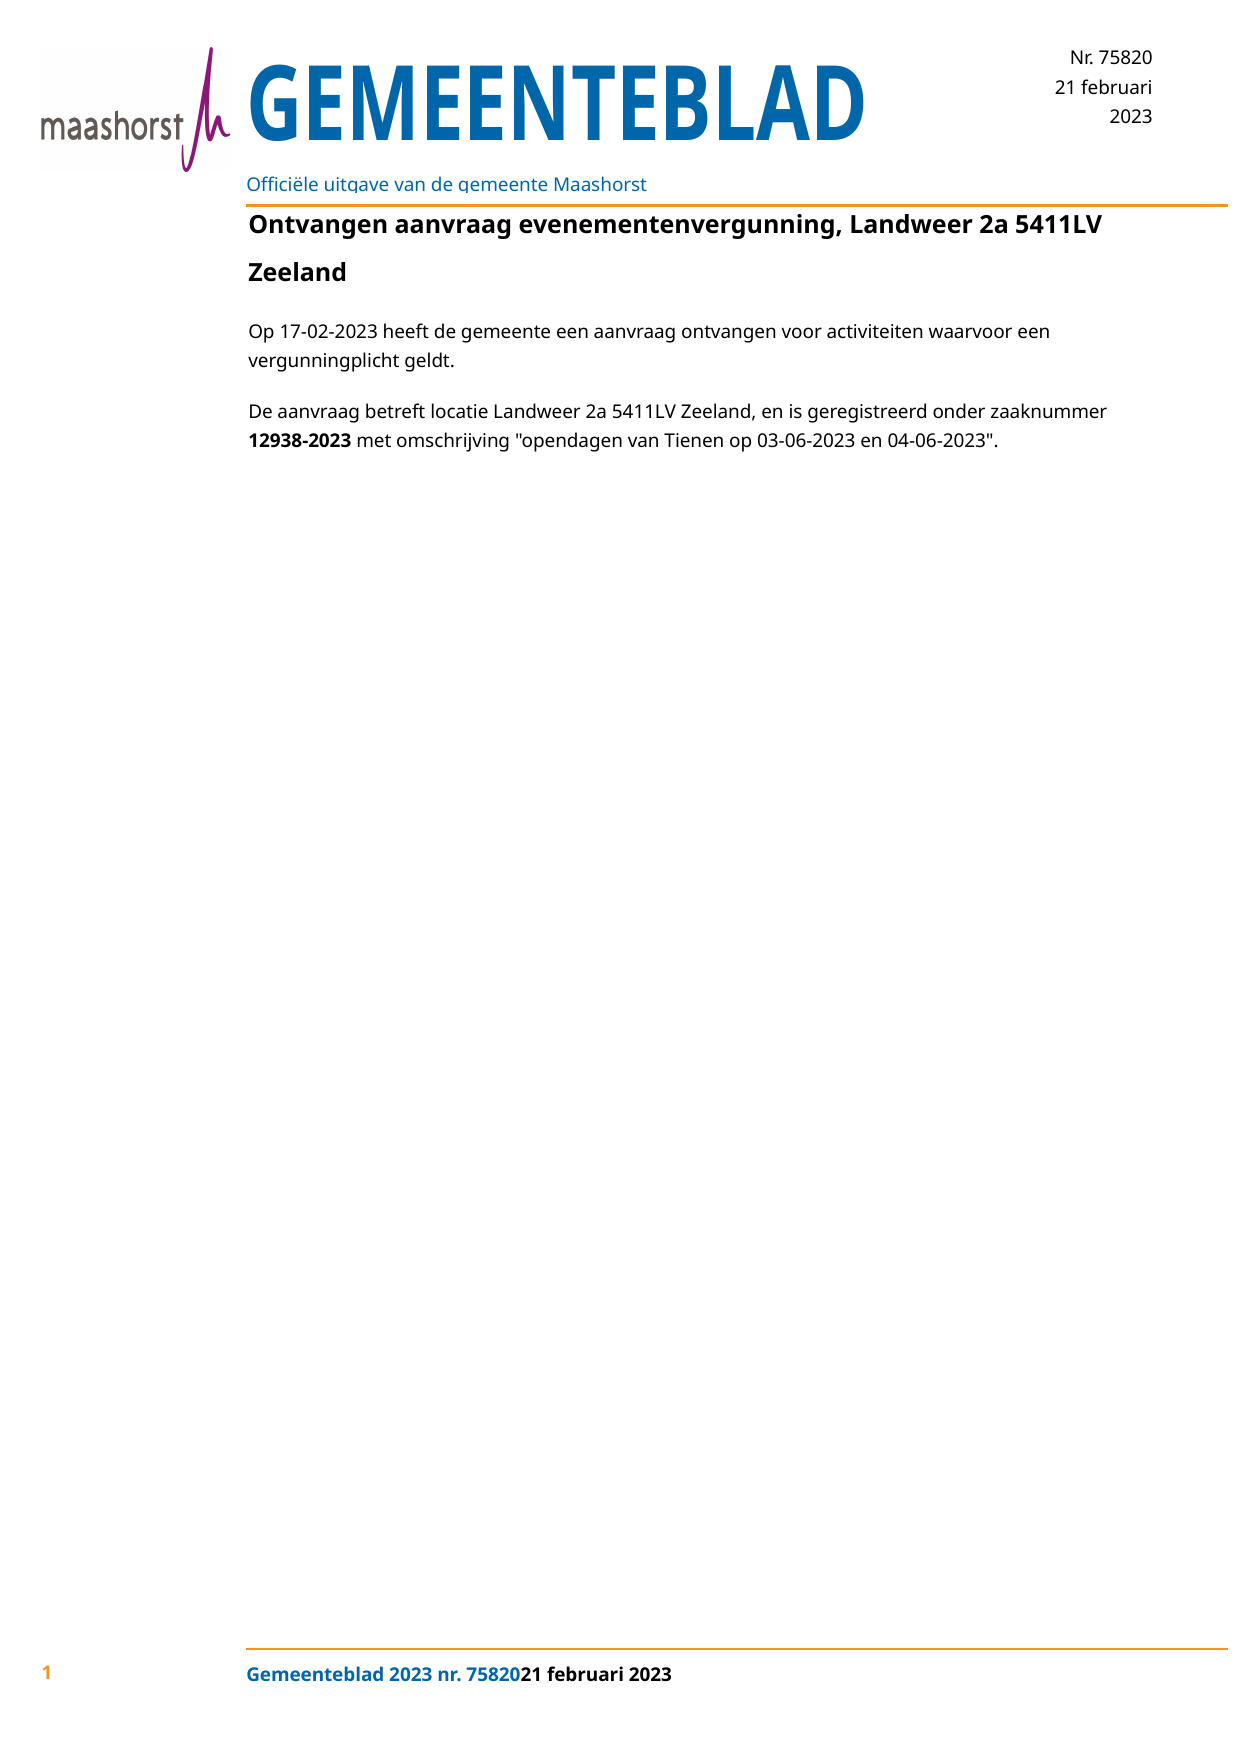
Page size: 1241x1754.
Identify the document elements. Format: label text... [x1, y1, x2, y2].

text De aanvraag betreft locatie Landweer 2a 5411LV Zeeland, en is geregistreerd onder zaaknummer 12938-2023 met omschrijving "opendagen van Tienen op 03-06-2023 en 04-06-2023". [248, 398, 1152, 453]
text Ontvangen aanvraag evenementenvergunning, Landweer 2a 5411LV Zeeland [248, 207, 1152, 288]
text Op 17-02-2023 heeft de gemeente een aanvraag ontvangen voor activiteiten waarvoor een vergunningplicht geldt. [248, 318, 1152, 373]
picture [41, 47, 231, 172]
